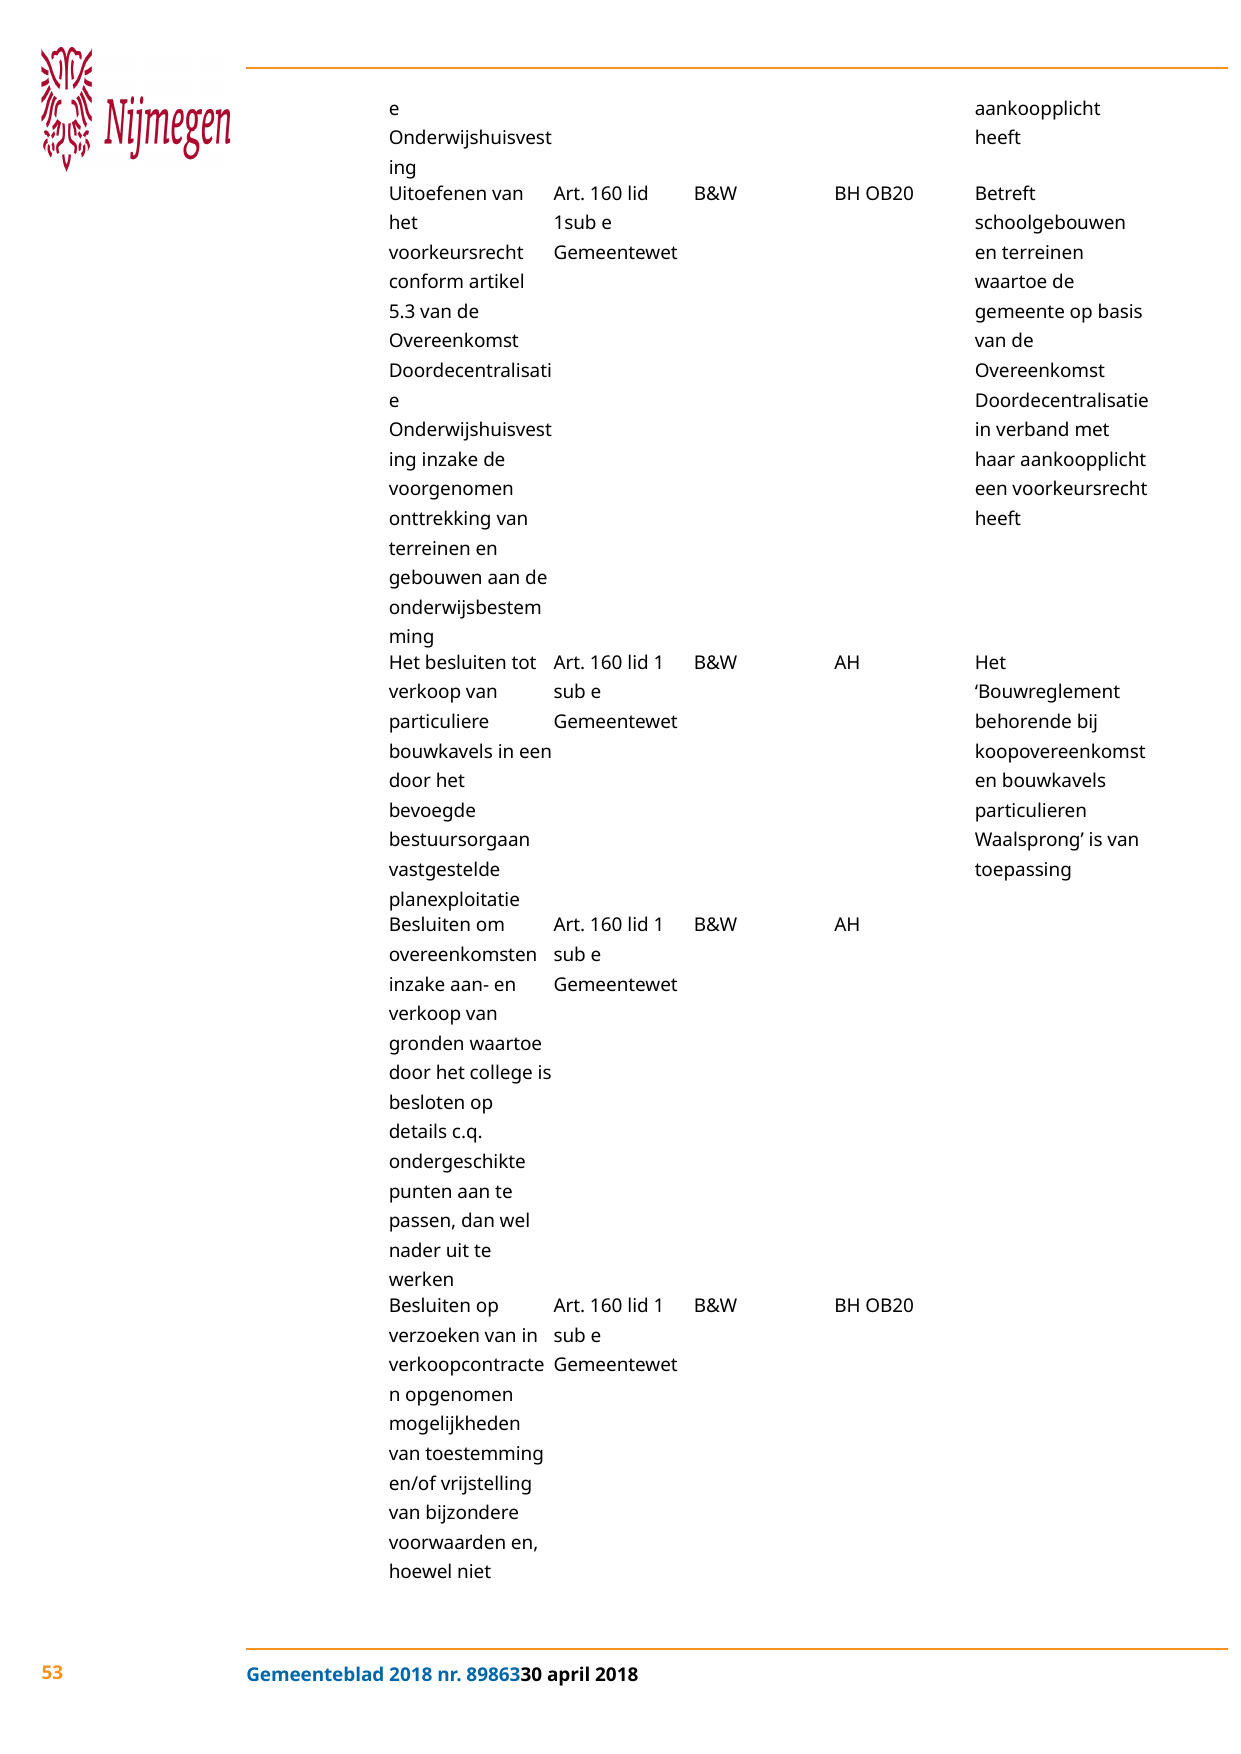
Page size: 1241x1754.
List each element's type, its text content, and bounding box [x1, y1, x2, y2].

table_cell [248, 912, 388, 1292]
table_cell e Onderwijshuisvesting [389, 95, 553, 180]
table_cell AH [834, 912, 974, 1292]
table_cell [248, 95, 388, 180]
table_cell BH OB20 [834, 180, 974, 649]
table_cell [248, 649, 388, 912]
picture [41, 47, 231, 172]
table_cell [248, 1292, 388, 1584]
table_cell aankoopplicht heeft [975, 95, 1152, 180]
table_cell Het besluiten tot verkoop van particuliere bouwkavels in een door het bevoegde bestuursorgaan vastgestelde planexploitatie [389, 649, 553, 912]
table_cell [834, 95, 974, 180]
table_cell BH OB20 [834, 1292, 974, 1584]
table_cell B&W [694, 180, 834, 649]
table_cell B&W [694, 649, 834, 912]
table_cell AH [834, 649, 974, 912]
table_cell Uitoefenen van het voorkeursrecht conform artikel 5.3 van de Overeenkomst Doordecentralisatie Onderwijshuisvesting inzake de voorgenomen onttrekking van terreinen en gebouwen aan de onderwijsbestemming [389, 180, 553, 649]
table_cell Art. 160 lid 1 sub e Gemeentewet [553, 649, 694, 912]
table_cell B&W [694, 912, 834, 1292]
table_cell Besluiten op verzoeken van in verkoopcontracten opgenomen mogelijkheden van toestemming en/of vrijstelling van bijzondere voorwaarden en, hoewel niet [389, 1292, 553, 1584]
table_cell [694, 95, 834, 180]
table_cell [975, 912, 1152, 1292]
table_cell [553, 95, 694, 180]
table_cell Het ‘Bouwreglement behorende bij koopovereenkomsten bouwkavels particulieren Waalsprong’ is van toepassing [975, 649, 1152, 912]
table_cell Art. 160 lid 1 sub e Gemeentewet [553, 1292, 694, 1584]
table_cell Art. 160 lid 1 sub e Gemeentewet [553, 912, 694, 1292]
table_cell [975, 1292, 1152, 1584]
table_cell Betreft schoolgebouwen en terreinen waartoe de gemeente op basis van de Overeenkomst Doordecentralisatie in verband met haar aankoopplicht een voorkeursrecht heeft [975, 180, 1152, 649]
table_cell Besluiten om overeenkomsten inzake aan- en verkoop van gronden waartoe door het college is besloten op details c.q. ondergeschikte punten aan te passen, dan wel nader uit te werken [389, 912, 553, 1292]
table_cell B&W [694, 1292, 834, 1584]
table_cell [248, 180, 388, 649]
table_cell Art. 160 lid 1sub e Gemeentewet [553, 180, 694, 649]
